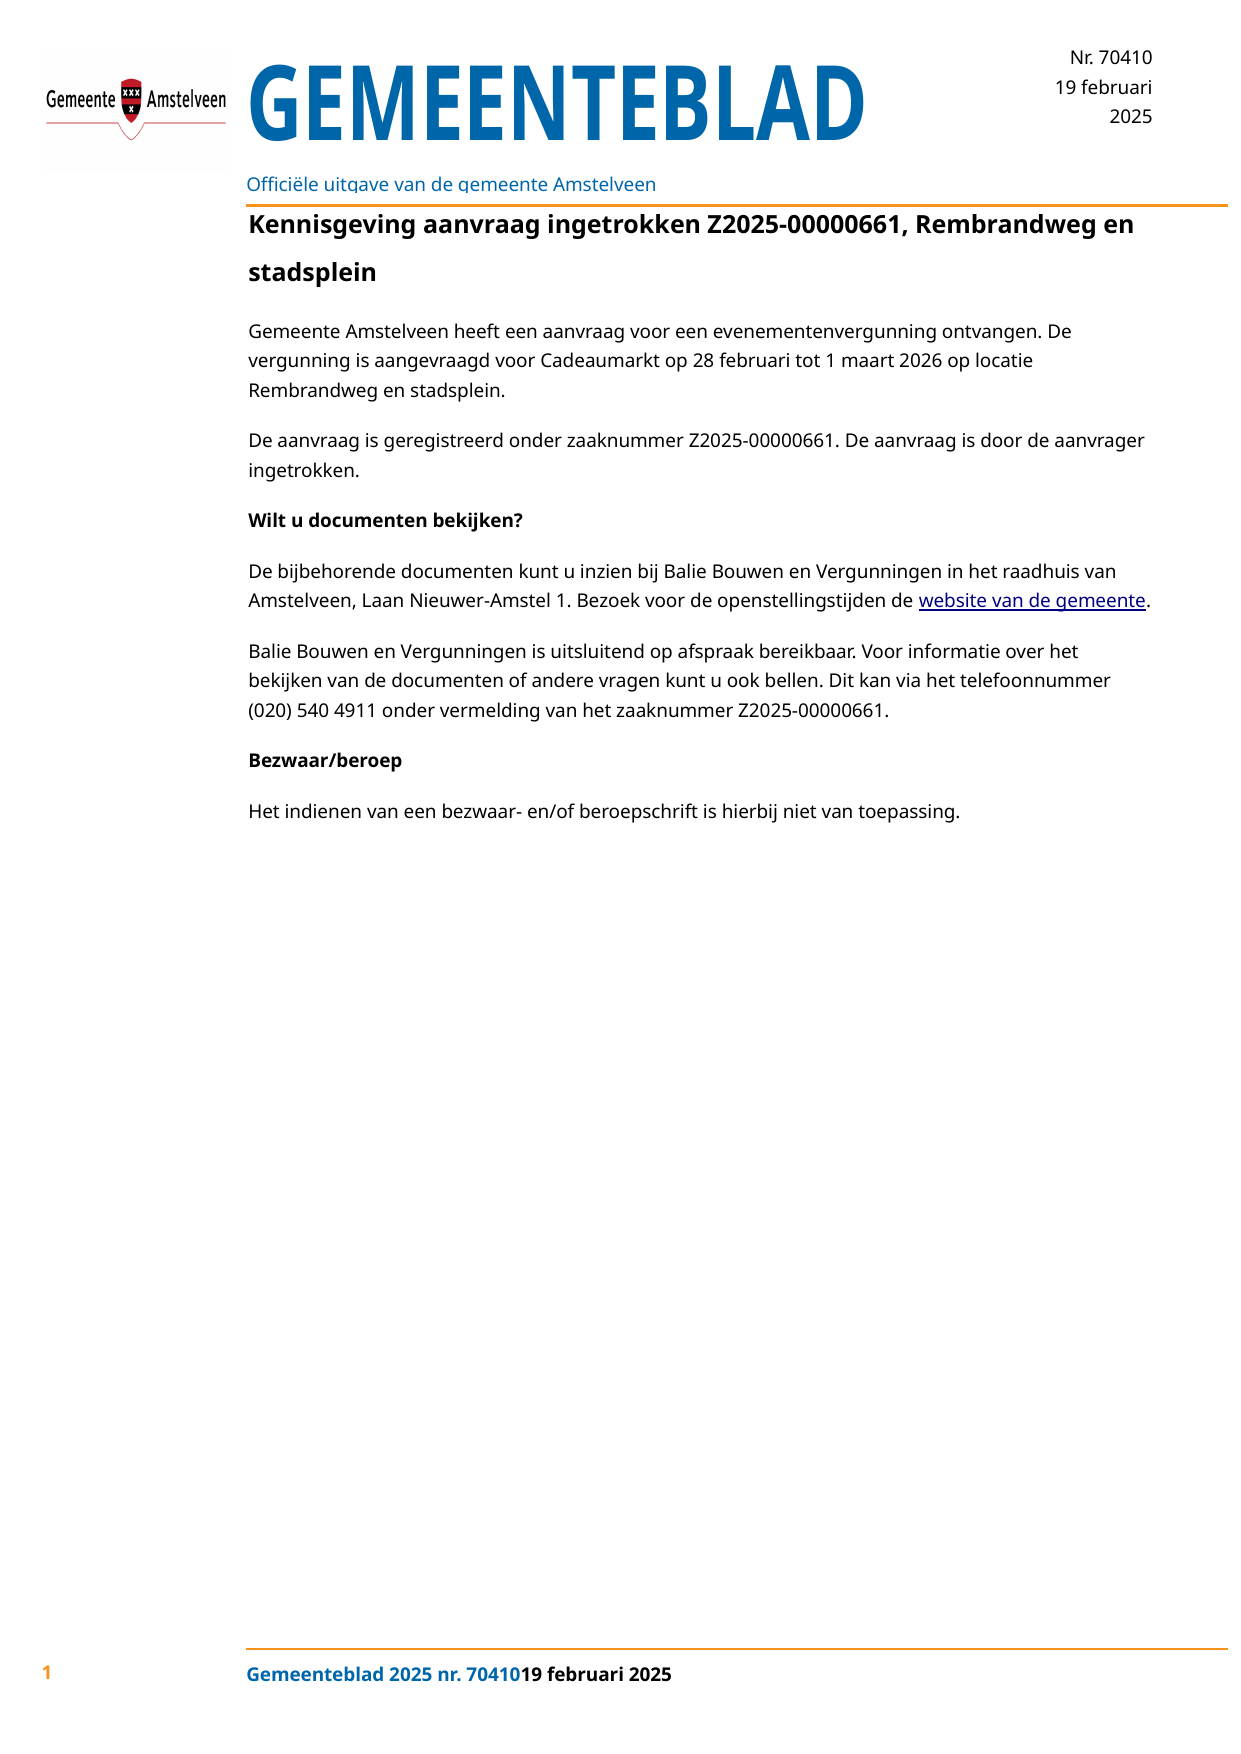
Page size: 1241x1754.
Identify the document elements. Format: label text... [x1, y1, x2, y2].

text Gemeente Amstelveen heeft een aanvraag voor een evenementenvergunning ontvangen. De vergunning is aangevraagd voor Cadeaumarkt op 28 februari tot 1 maart 2026 op locatie Rembrandweg en stadsplein. [248, 318, 1152, 403]
text Kennisgeving aanvraag ingetrokken Z2025-00000661, Rembrandweg en stadsplein [248, 207, 1152, 288]
text Bezwaar/beroep [248, 747, 1152, 773]
text De aanvraag is geregistreerd onder zaaknummer Z2025-00000661. De aanvraag is door de aanvrager ingetrokken. [248, 427, 1152, 483]
text Wilt u documenten bekijken? [248, 507, 1152, 533]
text Balie Bouwen en Vergunningen is uitsluitend op afspraak bereikbaar. Voor informatie over het bekijken van de documenten of andere vragen kunt u ook bellen. Dit kan via het telefoonnummer (020) 540 4911 onder vermelding van het zaaknummer Z2025-00000661. [248, 638, 1152, 723]
picture [41, 47, 231, 172]
text Het indienen van een bezwaar- en/of beroepschrift is hierbij niet van toepassing. [248, 798, 1152, 824]
text De bijbehorende documenten kunt u inzien bij Balie Bouwen en Vergunningen in het raadhuis van Amstelveen, Laan Nieuwer-Amstel 1. Bezoek voor de openstellingstijden de website van de gemeente. [248, 558, 1152, 613]
